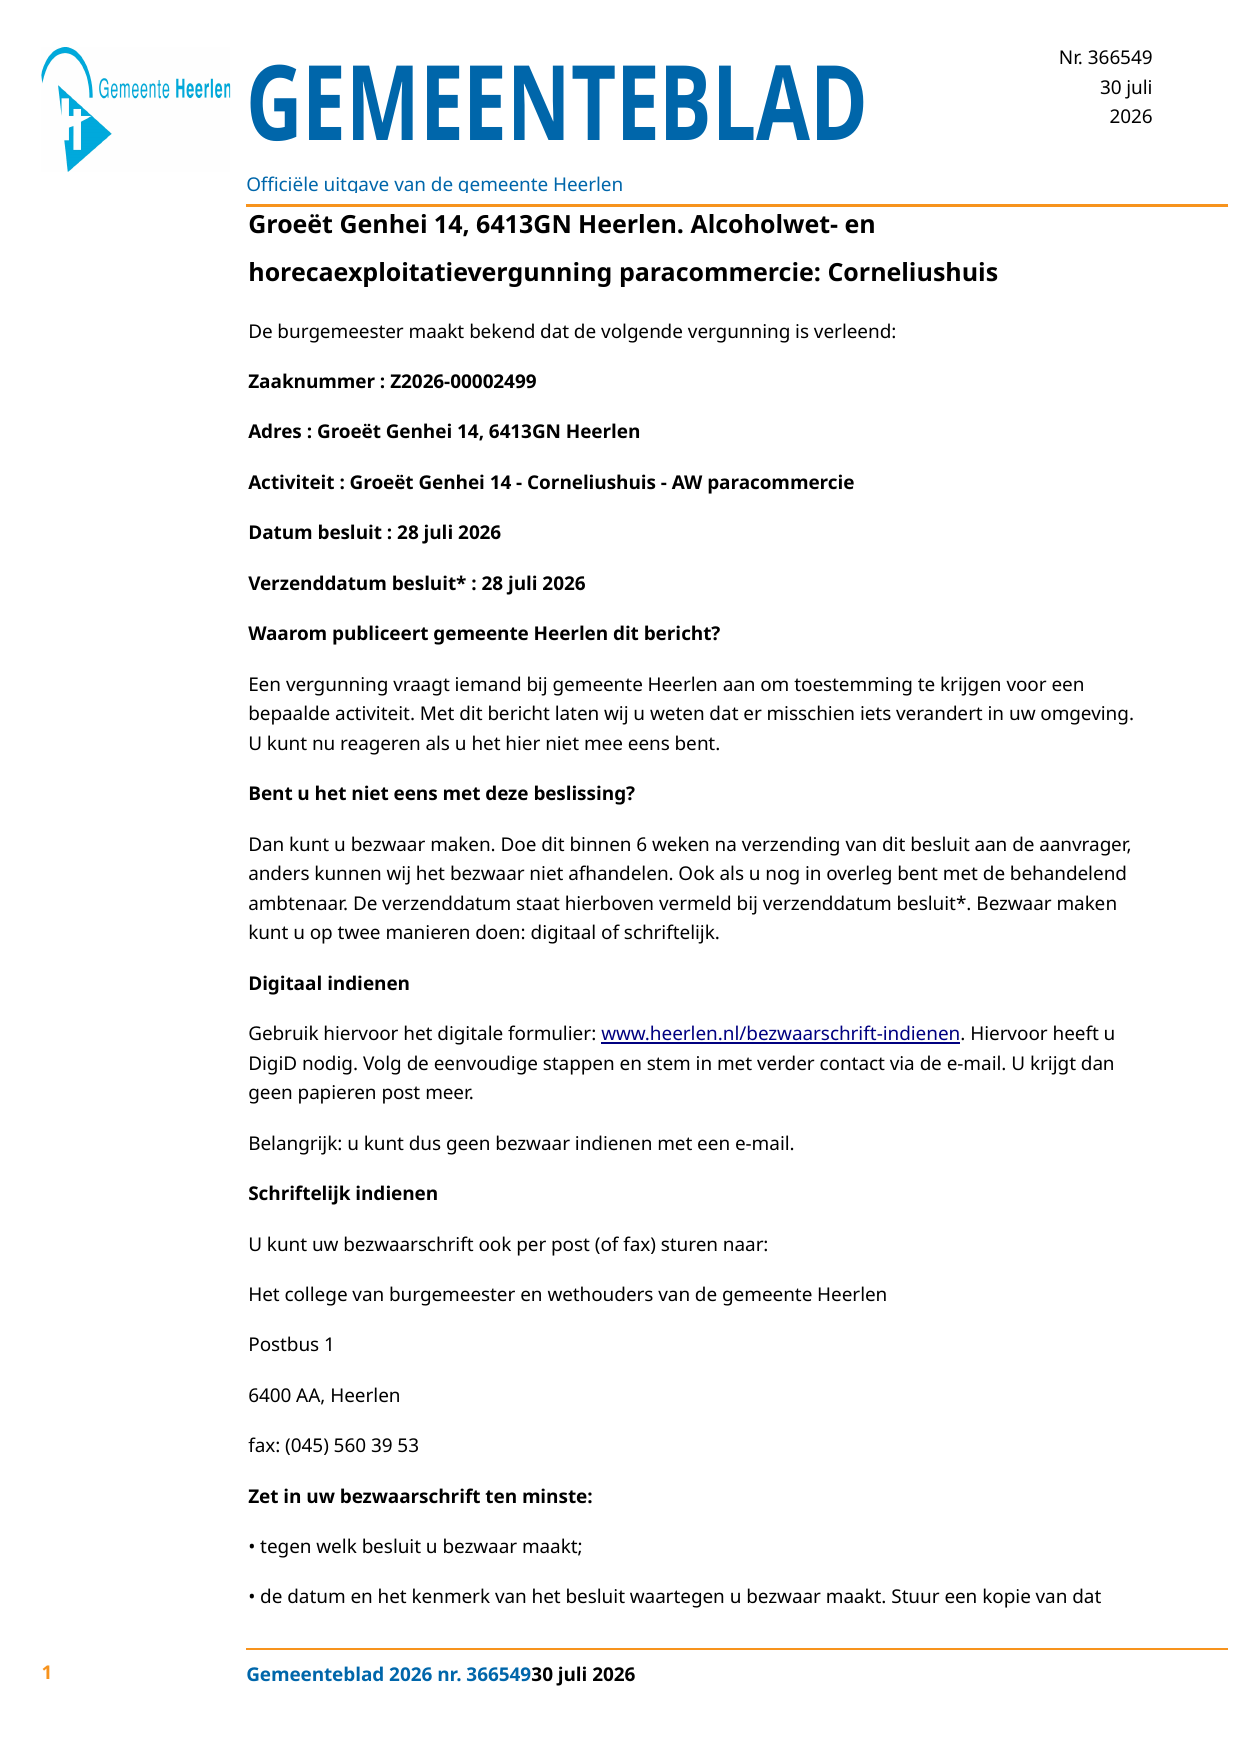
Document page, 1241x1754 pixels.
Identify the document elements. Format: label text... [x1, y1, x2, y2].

picture [41, 47, 59, 70]
text De burgemeester maakt bekend dat de volgende vergunning is verleend: [248, 318, 1152, 344]
picture [41, 47, 231, 172]
text 6400 AA, Heerlen [248, 1382, 1152, 1408]
text U kunt uw bezwaarschrift ook per post (of fax) sturen naar: [248, 1231, 1152, 1257]
text Gebruik hiervoor het digitale formulier: www.heerlen.nl/bezwaarschrift-indienen. Hiervoor heeft u DigiD nodig. Volg de eenvoudige stappen en stem in met verder contact via de e-mail. U krijgt dan geen papieren post meer. [248, 1020, 1152, 1105]
text Schriftelijk indienen [248, 1180, 1152, 1206]
text Waarom publiceert gemeente Heerlen dit bericht? [248, 620, 1152, 646]
text • de datum en het kenmerk van het besluit waartegen u bezwaar maakt. Stuur een kopie van dat [248, 1584, 1152, 1609]
text Zaaknummer : Z2026-00002499 [248, 368, 1152, 394]
text Zet in uw bezwaarschrift ten minste: [248, 1483, 1152, 1509]
text Datum besluit : 28 juli 2026 [248, 519, 1152, 545]
text fax: (045) 560 39 53 [248, 1432, 1152, 1458]
text • tegen welk besluit u bezwaar maakt; [248, 1533, 1152, 1559]
text Digitaal indienen [248, 970, 1152, 996]
text Dan kunt u bezwaar maken. Doe dit binnen 6 weken na verzending van dit besluit aan de aanvrager, anders kunnen wij het bezwaar niet afhandelen. Ook als u nog in overleg bent met de behandelend ambtenaar. De verzenddatum staat hierboven vermeld bij verzenddatum besluit*. Bezwaar maken kunt u op twee manieren doen: digitaal of schriftelijk. [248, 831, 1152, 945]
text Het college van burgemeester en wethouders van de gemeente Heerlen [248, 1281, 1152, 1307]
text Groeët Genhei 14, 6413GN Heerlen. Alcoholwet- en horecaexploitatievergunning paracommercie: Corneliushuis [248, 207, 1152, 288]
text Postbus 1 [248, 1332, 1152, 1357]
text Adres : Groeët Genhei 14, 6413GN Heerlen [248, 419, 1152, 444]
text Verzenddatum besluit* : 28 juli 2026 [248, 570, 1152, 596]
text Bent u het niet eens met deze beslissing? [248, 780, 1152, 806]
text Activiteit : Groeët Genhei 14 - Corneliushuis - AW paracommercie [248, 469, 1152, 495]
text Een vergunning vraagt iemand bij gemeente Heerlen aan om toestemming te krijgen voor een bepaalde activiteit. Met dit bericht laten wij u weten dat er misschien iets verandert in uw omgeving. U kunt nu reageren als u het hier niet mee eens bent. [248, 671, 1152, 756]
text Belangrijk: u kunt dus geen bezwaar indienen met een e-mail. [248, 1130, 1152, 1156]
